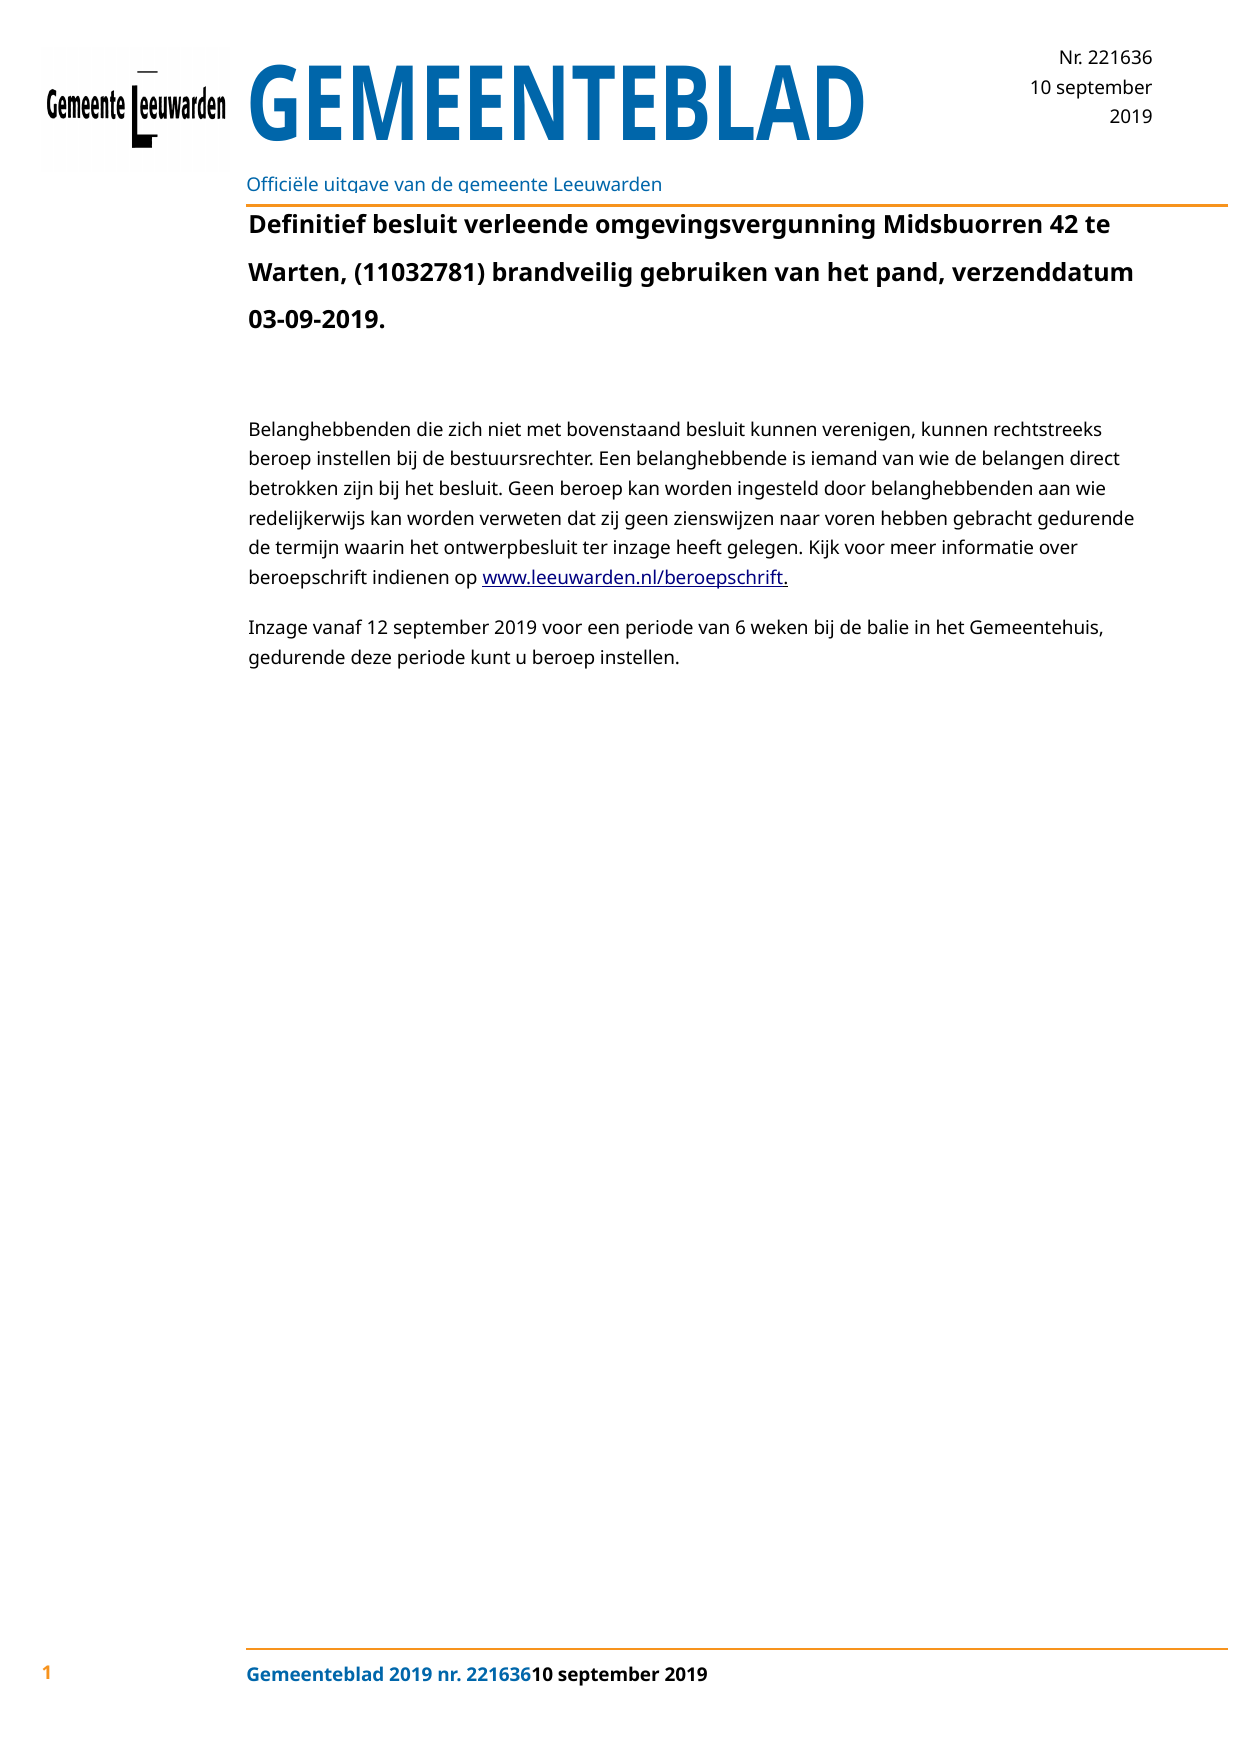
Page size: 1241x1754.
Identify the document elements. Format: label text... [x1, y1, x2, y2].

text Definitief besluit verleende omgevingsvergunning Midsbuorren 42 te Warten, (11032781) brandveilig gebruiken van het pand, verzenddatum 03-09-2019. [248, 207, 1152, 336]
text Inzage vanaf 12 september 2019 voor een periode van 6 weken bij de balie in het Gemeentehuis, gedurende deze periode kunt u beroep instellen. [248, 614, 1152, 669]
picture [41, 47, 231, 172]
text Belanghebbenden die zich niet met bovenstaand besluit kunnen verenigen, kunnen rechtstreeks beroep instellen bij de bestuursrechter. Een belanghebbende is iemand van wie de belangen direct betrokken zijn bij het besluit. Geen beroep kan worden ingesteld door belanghebbenden aan wie redelijkerwijs kan worden verweten dat zij geen zienswijzen naar voren hebben gebracht gedurende de termijn waarin het ontwerpbesluit ter inzage heeft gelegen. Kijk voor meer informatie over beroepschrift indienen op www.leeuwarden.nl/beroepschrift. [248, 416, 1152, 589]
